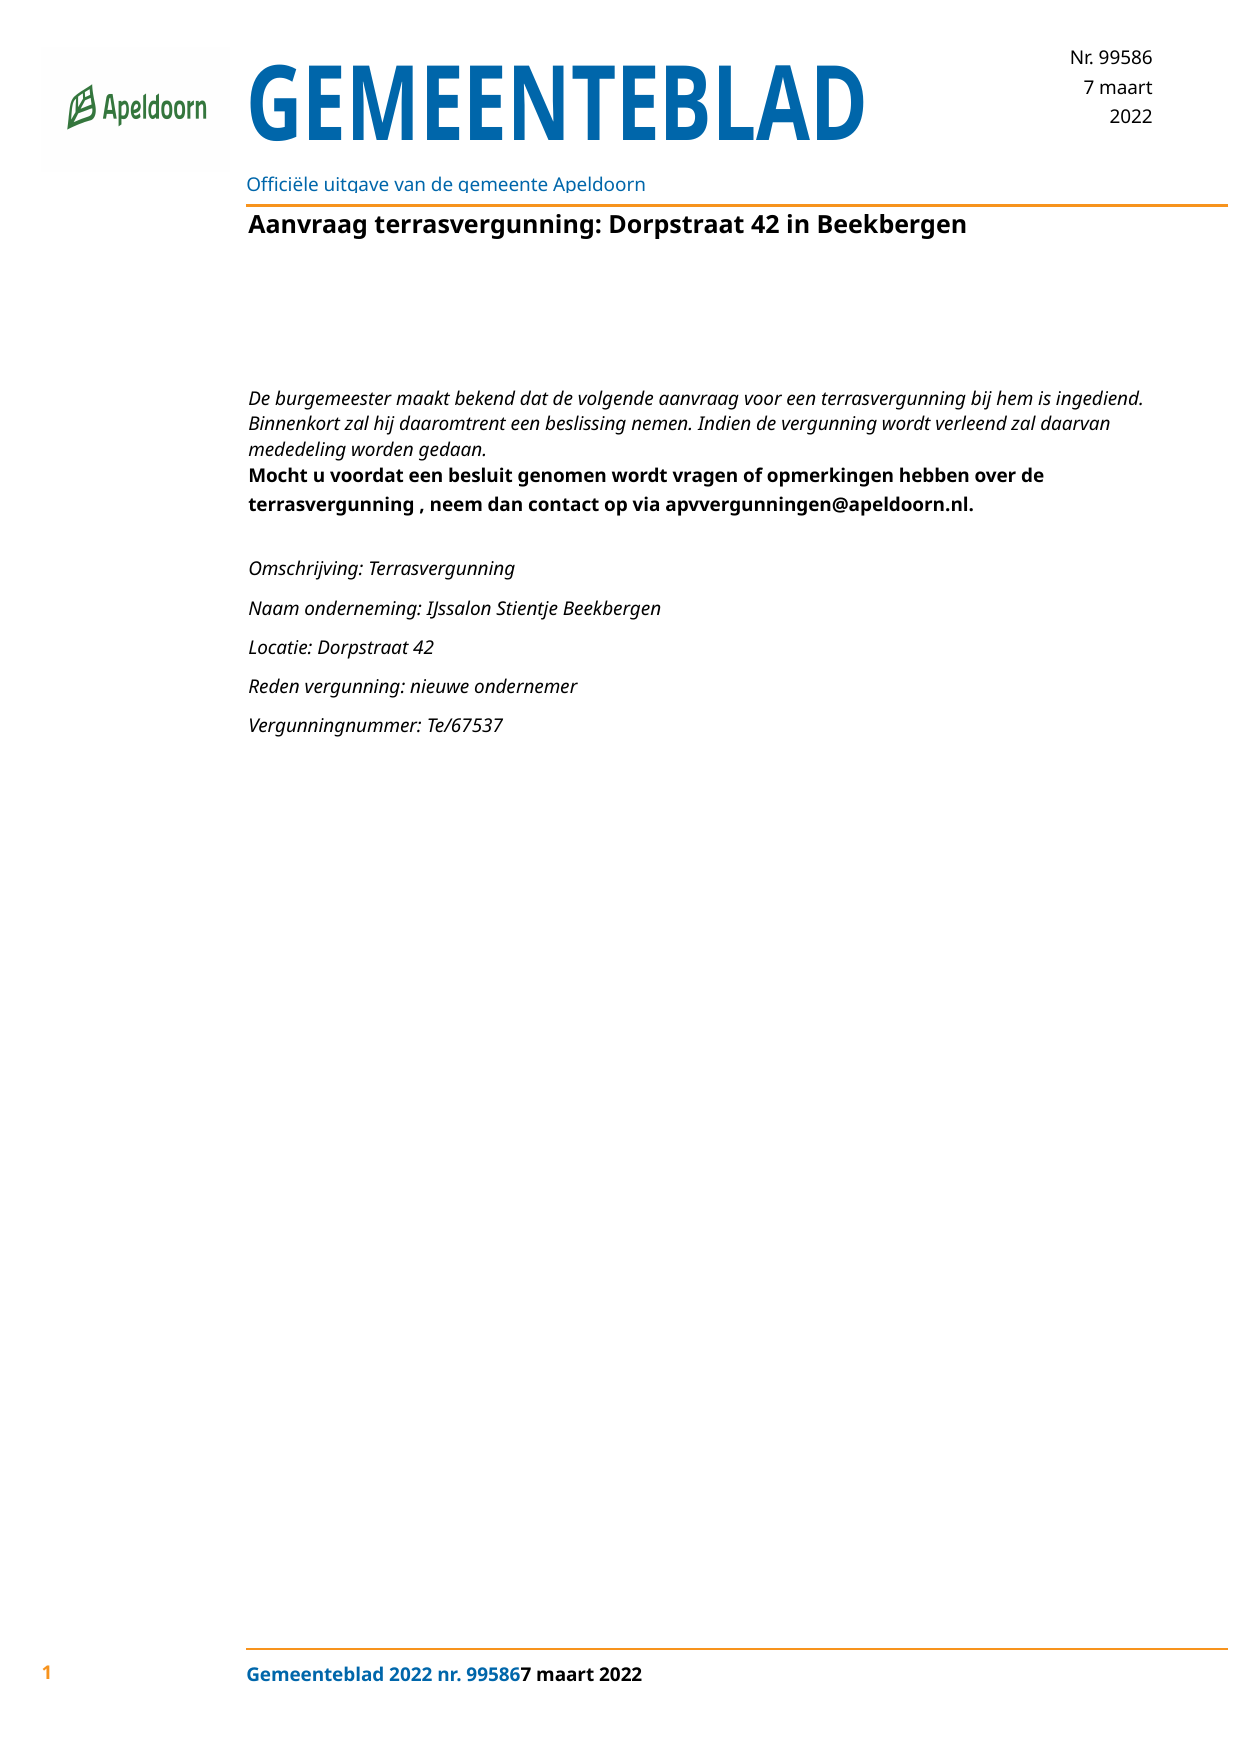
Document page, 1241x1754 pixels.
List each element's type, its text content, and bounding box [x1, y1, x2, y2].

text Locatie: Dorpstraat 42 [248, 634, 1152, 660]
text Naam onderneming: IJssalon Stientje Beekbergen [248, 595, 1152, 620]
text Aanvraag terrasvergunning: Dorpstraat 42 in Beekbergen [248, 207, 1152, 241]
text Reden vergunning: nieuwe ondernemer [248, 673, 1152, 699]
picture [41, 47, 231, 172]
text De burgemeester maakt bekend dat de volgende aanvraag voor een terrasvergunning bij hem is ingediend. Binnenkort zal hij daaromtrent een beslissing nemen. Indien de vergunning wordt verleend zal daarvan mededeling worden gedaan. [248, 385, 1152, 462]
text Vergunningnummer: Te/67537 [248, 712, 1152, 738]
text Omschrijving: Terrasvergunning [248, 555, 1152, 581]
text Mocht u voordat een besluit genomen wordt vragen of opmerkingen hebben over de terrasvergunning , neem dan contact op via apvvergunningen@apeldoorn.nl. [248, 462, 1152, 517]
